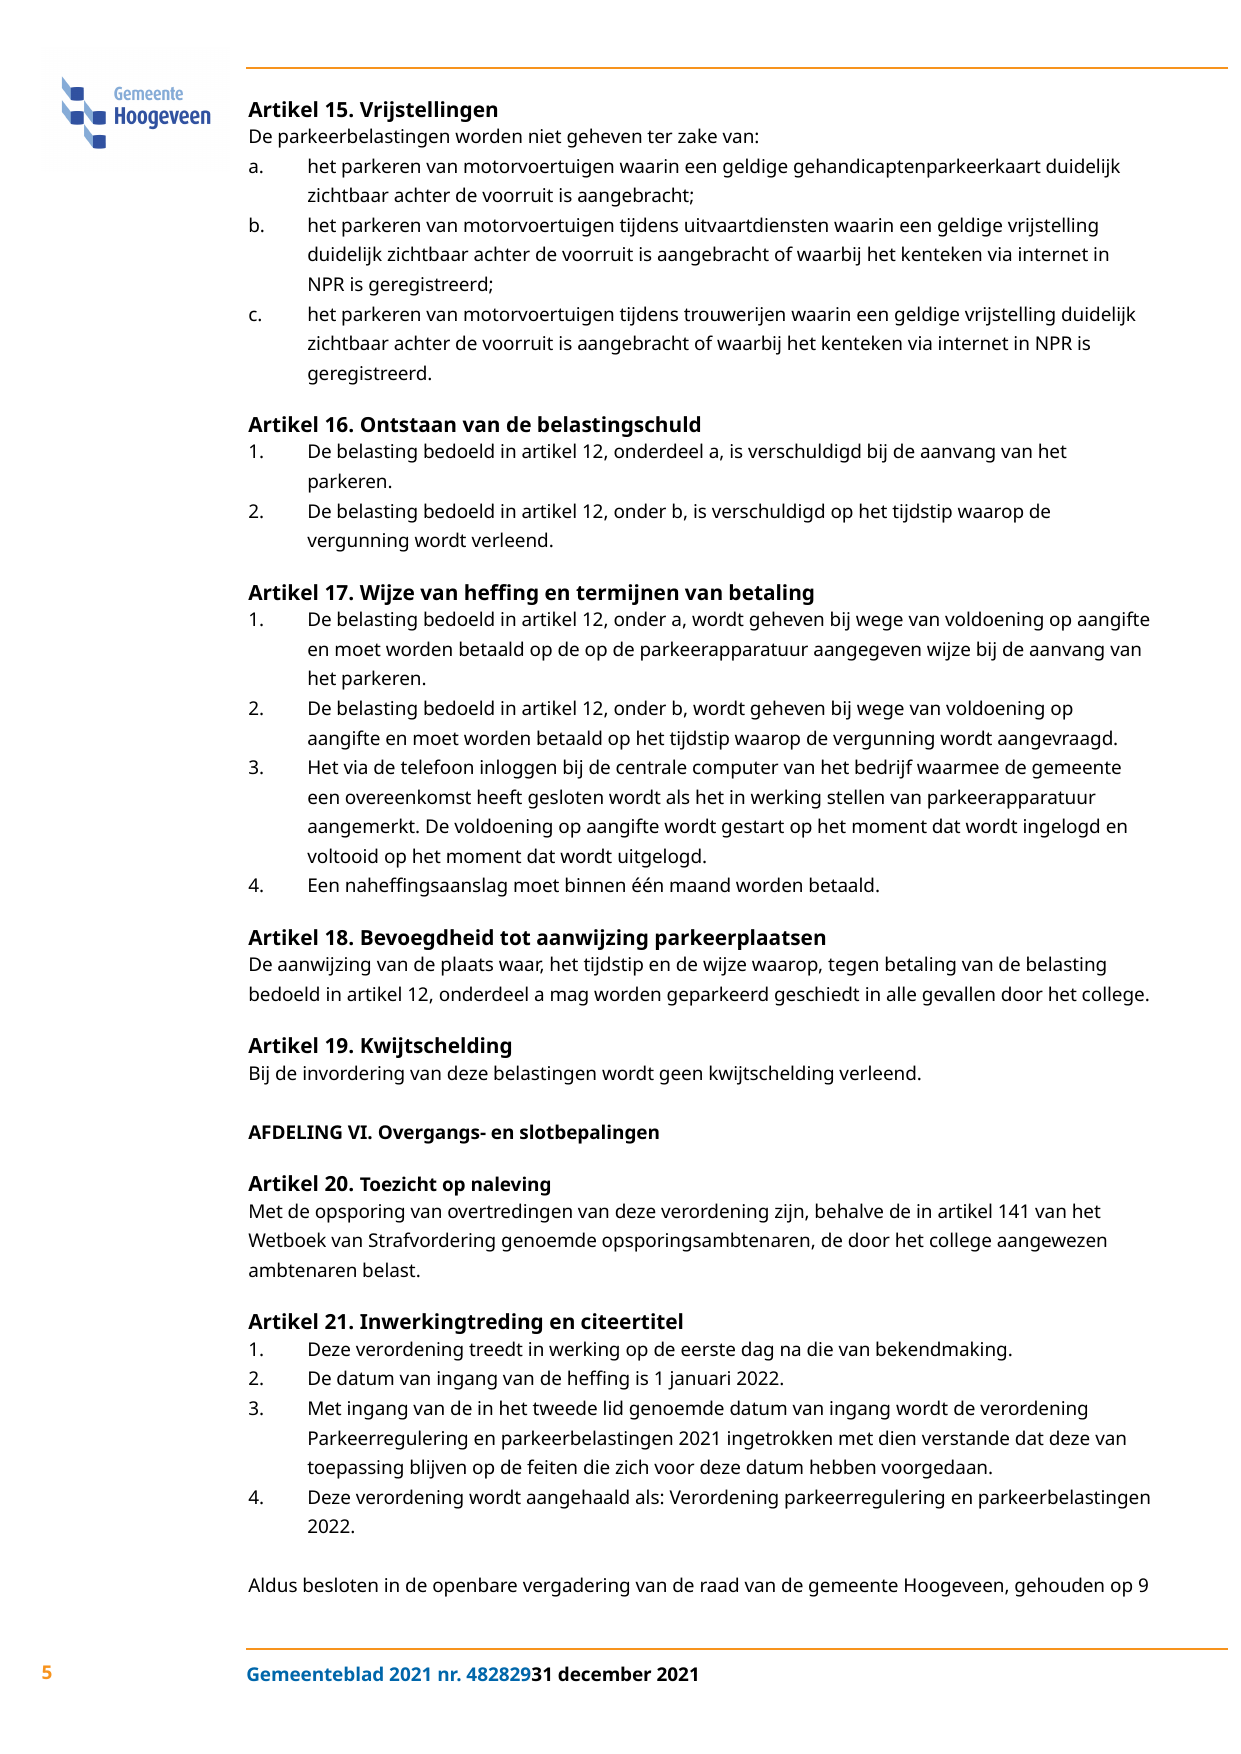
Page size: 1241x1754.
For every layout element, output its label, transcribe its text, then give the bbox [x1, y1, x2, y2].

text Bij de invordering van deze belastingen wordt geen kwijtschelding verleend. [248, 1060, 1152, 1086]
text Artikel 15. Vrijstellingen [248, 95, 1152, 123]
text Artikel 16. Ontstaan van de belastingschuld [248, 410, 1152, 439]
text Aldus besloten in de openbare vergadering van de raad van de gemeente Hoogeveen, gehouden op 9 [248, 1573, 1152, 1598]
text Artikel 21. Inwerkingtreding en citeertitel [248, 1307, 1152, 1336]
text Artikel 19. Kwijtschelding [248, 1031, 1152, 1060]
text Artikel 20. Toezicht op naleving [248, 1169, 1152, 1198]
picture [41, 47, 231, 172]
list Een naheffingsaanslag moet binnen één maand worden betaald. [248, 873, 1152, 898]
list De belasting bedoeld in artikel 12, onderdeel a, is verschuldigd bij de aanvang van het parkeren. [248, 439, 1152, 494]
list De belasting bedoeld in artikel 12, onder b, is verschuldigd op het tijdstip waarop de vergunning wordt verleend. [248, 498, 1152, 553]
list het parkeren van motorvoertuigen tijdens uitvaartdiensten waarin een geldige vrijstelling duidelijk zichtbaar achter de voorruit is aangebracht of waarbij het kenteken via internet in NPR is geregistreerd; [248, 212, 1152, 297]
list het parkeren van motorvoertuigen tijdens trouwerijen waarin een geldige vrijstelling duidelijk zichtbaar achter de voorruit is aangebracht of waarbij het kenteken via internet in NPR is geregistreerd. [248, 301, 1152, 386]
list De belasting bedoeld in artikel 12, onder a, wordt geheven bij wege van voldoening op aangifte en moet worden betaald op de op de parkeerapparatuur aangegeven wijze bij de aanvang van het parkeren. [248, 606, 1152, 691]
text Met de opsporing van overtredingen van deze verordening zijn, behalve de in artikel 141 van het Wetboek van Strafvordering genoemde opsporingsambtenaren, de door het college aangewezen ambtenaren belast. [248, 1198, 1152, 1283]
text AFDELING VI. Overgangs- en slotbepalingen [248, 1119, 1152, 1145]
list De datum van ingang van de heffing is 1 januari 2022. [248, 1366, 1152, 1391]
text De aanwijzing van de plaats waar, het tijdstip en de wijze waarop, tegen betaling van de belasting bedoeld in artikel 12, onderdeel a mag worden geparkeerd geschiedt in alle gevallen door het college. [248, 951, 1152, 1007]
text De parkeerbelastingen worden niet geheven ter zake van: [248, 123, 1152, 149]
list Het via de telefoon inloggen bij de centrale computer van het bedrijf waarmee de gemeente een overeenkomst heeft gesloten wordt als het in werking stellen van parkeerapparatuur aangemerkt. De voldoening op aangifte wordt gestart op het moment dat wordt ingelogd en voltooid op het moment dat wordt uitgelogd. [248, 754, 1152, 869]
text Artikel 18. Bevoegdheid tot aanwijzing parkeerplaatsen [248, 923, 1152, 951]
text Artikel 17. Wijze van heffing en termijnen van betaling [248, 578, 1152, 606]
list Deze verordening treedt in werking op de eerste dag na die van bekendmaking. [248, 1336, 1152, 1362]
list het parkeren van motorvoertuigen waarin een geldige gehandicaptenparkeerkaart duidelijk zichtbaar achter de voorruit is aangebracht; [248, 153, 1152, 208]
list Deze verordening wordt aangehaald als: Verordening parkeerregulering en parkeerbelastingen 2022. [248, 1484, 1152, 1539]
list De belasting bedoeld in artikel 12, onder b, wordt geheven bij wege van voldoening op aangifte en moet worden betaald op het tijdstip waarop de vergunning wordt aangevraagd. [248, 695, 1152, 750]
list Met ingang van de in het tweede lid genoemde datum van ingang wordt de verordening Parkeerregulering en parkeerbelastingen 2021 ingetrokken met dien verstande dat deze van toepassing blijven op de feiten die zich voor deze datum hebben voorgedaan. [248, 1395, 1152, 1480]
